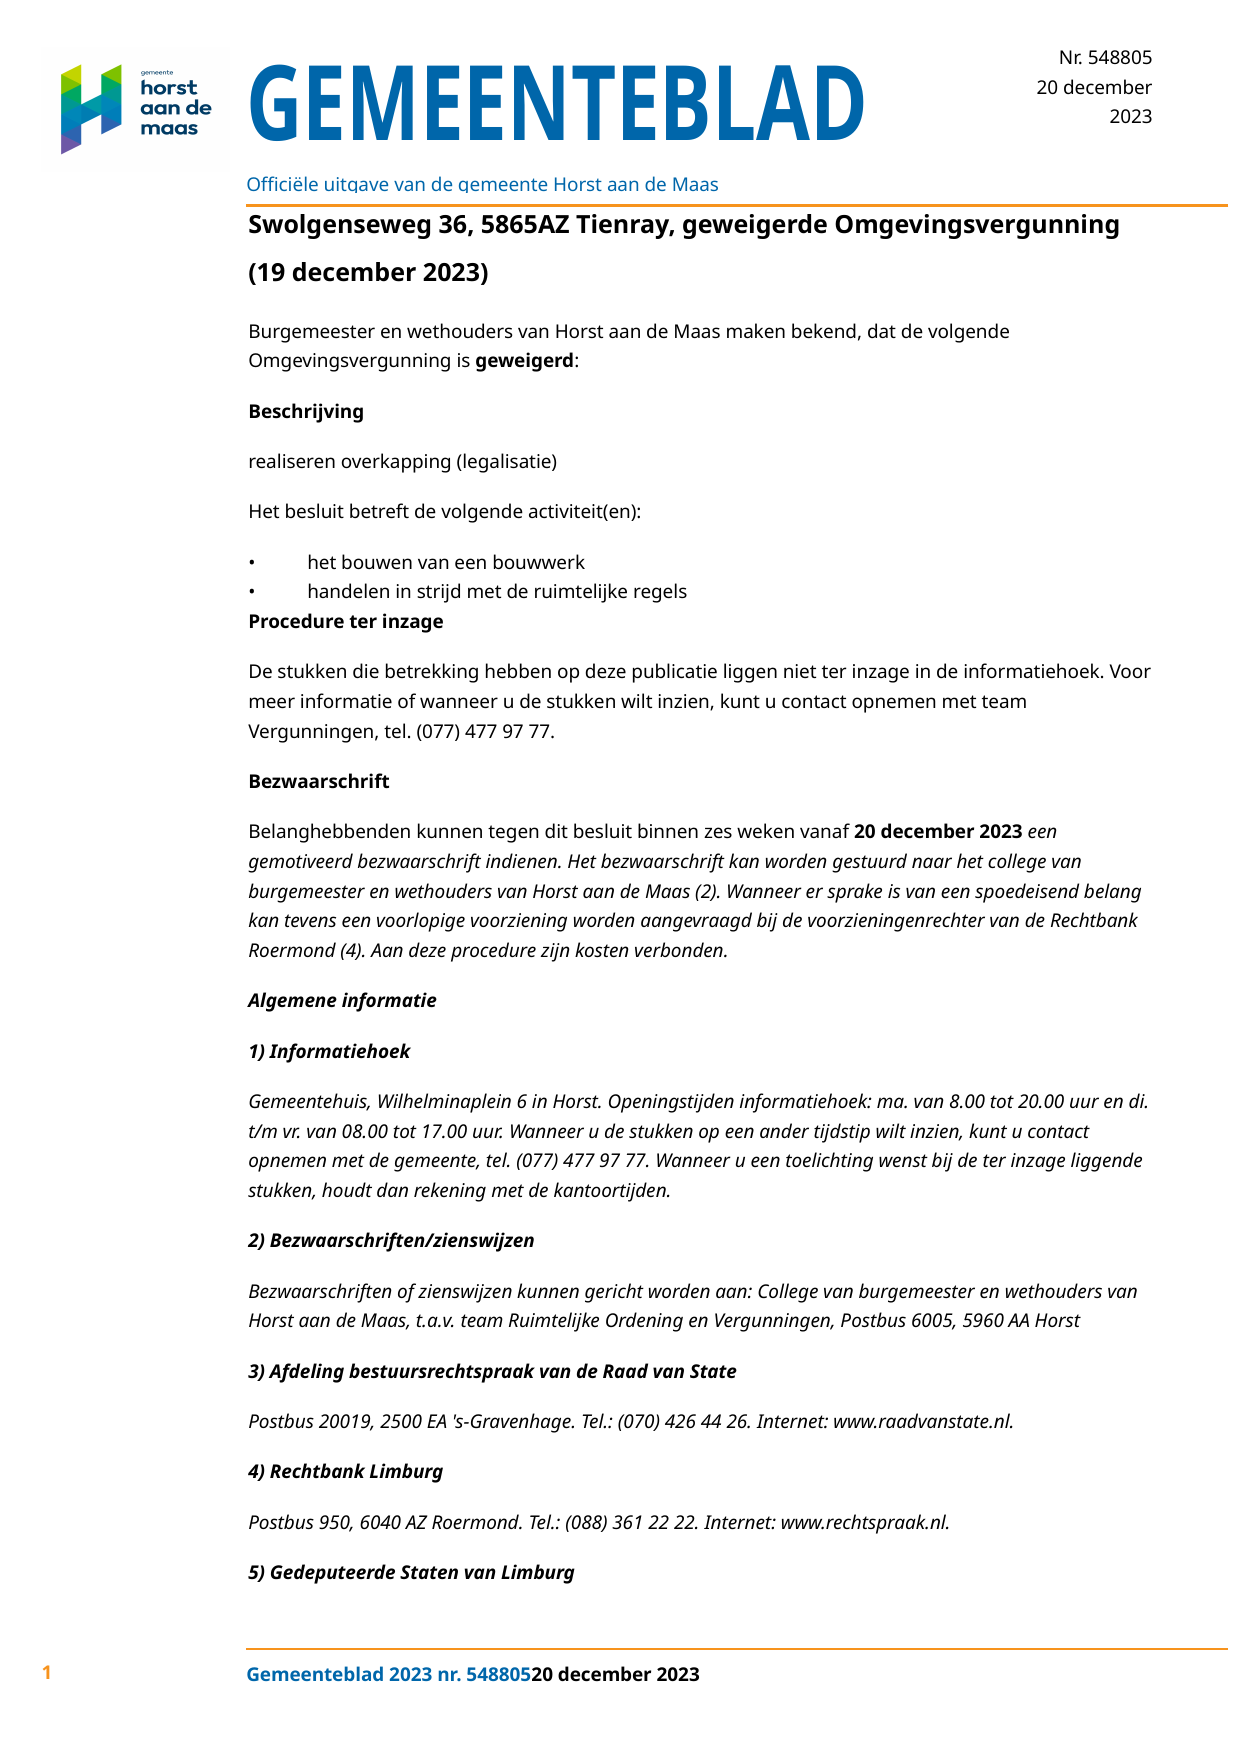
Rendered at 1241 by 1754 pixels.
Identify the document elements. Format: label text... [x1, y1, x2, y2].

text Algemene informatie [248, 987, 1152, 1013]
text Beschrijving [248, 398, 1152, 424]
text Postbus 950, 6040 AZ Roermond. Tel.: (088) 361 22 22. Internet: www.rechtspraak.nl. [248, 1509, 1152, 1535]
text 2) Bezwaarschriften/zienswijzen [248, 1227, 1152, 1253]
text Postbus 20019, 2500 EA 's-Gravenhage. Tel.: (070) 426 44 26. Internet: www.raadvanstate.nl. [248, 1408, 1152, 1434]
text 5) Gedeputeerde Staten van Limburg [248, 1559, 1152, 1585]
text Swolgenseweg 36, 5865AZ Tienray, geweigerde Omgevingsvergunning (19 december 2023) [248, 207, 1152, 288]
text Procedure ter inzage [248, 608, 1152, 634]
text 1) Informatiehoek [248, 1038, 1152, 1064]
text Gemeentehuis, Wilhelminaplein 6 in Horst. Openingstijden informatiehoek: ma. van 8.00 tot 20.00 uur en di. t/m vr. van 08.00 tot 17.00 uur. Wanneer u de stukken op een ander tijdstip wilt inzien, kunt u contact opnemen met de gemeente, tel. (077) 477 97 77. Wanneer u een toelichting wenst bij de ter inzage liggende stukken, houdt dan rekening met de kantoortijden. [248, 1088, 1152, 1203]
text De stukken die betrekking hebben op deze publicatie liggen niet ter inzage in de informatiehoek. Voor meer informatie of wanneer u de stukken wilt inzien, kunt u contact opnemen met team Vergunningen, tel. (077) 477 97 77. [248, 659, 1152, 744]
text 3) Afdeling bestuursrechtspraak van de Raad van State [248, 1358, 1152, 1384]
text Het besluit betreft de volgende activiteit(en): [248, 499, 1152, 524]
list het bouwen van een bouwwerk [248, 549, 1152, 575]
text 4) Rechtbank Limburg [248, 1459, 1152, 1484]
text Belanghebbenden kunnen tegen dit besluit binnen zes weken vanaf 20 december 2023 een gemotiveerd bezwaarschrift indienen. Het bezwaarschrift kan worden gestuurd naar het college van burgemeester en wethouders van Horst aan de Maas (2). Wanneer er sprake is van een spoedeisend belang kan tevens een voorlopige voorziening worden aangevraagd bij de voorzieningenrechter van de Rechtbank Roermond (4). Aan deze procedure zijn kosten verbonden. [248, 819, 1152, 963]
text realiseren overkapping (legalisatie) [248, 448, 1152, 474]
text Bezwaarschriften of zienswijzen kunnen gericht worden aan: College van burgemeester en wethouders van Horst aan de Maas, t.a.v. team Ruimtelijke Ordening en Vergunningen, Postbus 6005, 5960 AA Horst [248, 1278, 1152, 1333]
picture [41, 47, 231, 172]
list handelen in strijd met de ruimtelijke regels [248, 579, 1152, 604]
text Burgemeester en wethouders van Horst aan de Maas maken bekend, dat de volgende Omgevingsvergunning is geweigerd: [248, 318, 1152, 373]
text Bezwaarschrift [248, 768, 1152, 794]
